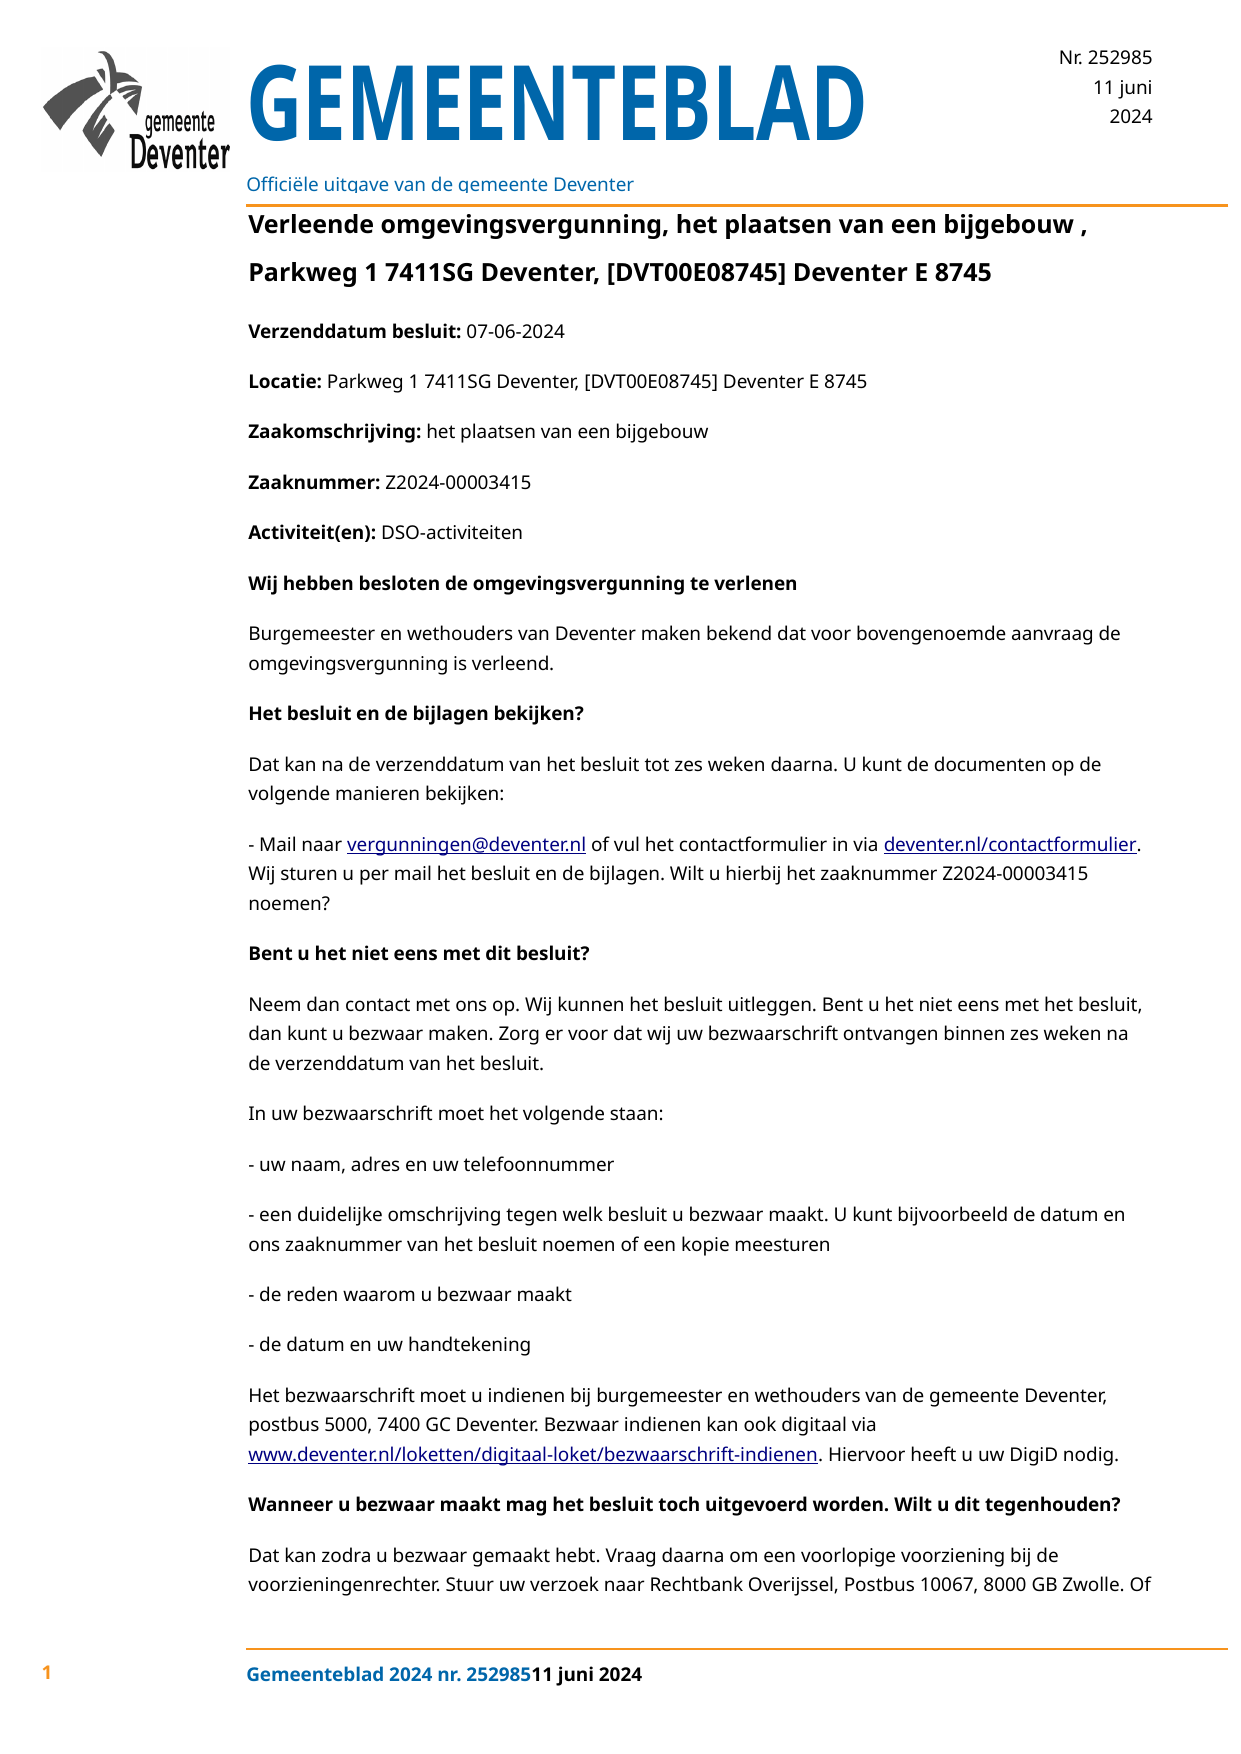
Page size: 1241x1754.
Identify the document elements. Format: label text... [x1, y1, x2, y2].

text Het bezwaarschrift moet u indienen bij burgemeester en wethouders van de gemeente Deventer, postbus 5000, 7400 GC Deventer. Bezwaar indienen kan ook digitaal via www.deventer.nl/loketten/digitaal-loket/bezwaarschrift-indienen. Hiervoor heeft u uw DigiD nodig. [248, 1382, 1152, 1467]
text Locatie: Parkweg 1 7411SG Deventer, [DVT00E08745] Deventer E 8745 [248, 368, 1152, 394]
text In uw bezwaarschrift moet het volgende staan: [248, 1100, 1152, 1126]
picture [41, 47, 231, 172]
text Wanneer u bezwaar maakt mag het besluit toch uitgevoerd worden. Wilt u dit tegenhouden? [248, 1492, 1152, 1517]
text Verzenddatum besluit: 07-06-2024 [248, 318, 1152, 344]
text - Mail naar vergunningen@deventer.nl of vul het contactformulier in via deventer.nl/contactformulier. Wij sturen u per mail het besluit en de bijlagen. Wilt u hierbij het zaaknummer Z2024-00003415 noemen? [248, 831, 1152, 916]
text Wij hebben besloten de omgevingsvergunning te verlenen [248, 570, 1152, 596]
text - de reden waarom u bezwaar maakt [248, 1281, 1152, 1307]
text Dat kan zodra u bezwaar gemaakt hebt. Vraag daarna om een voorlopige voorziening bij de voorzieningenrechter. Stuur uw verzoek naar Rechtbank Overijssel, Postbus 10067, 8000 GB Zwolle. Of [248, 1542, 1152, 1597]
text Het besluit en de bijlagen bekijken? [248, 700, 1152, 726]
text Bent u het niet eens met dit besluit? [248, 940, 1152, 966]
text - de datum en uw handtekening [248, 1332, 1152, 1357]
text Verleende omgevingsvergunning, het plaatsen van een bijgebouw , Parkweg 1 7411SG Deventer, [DVT00E08745] Deventer E 8745 [248, 207, 1152, 288]
text Zaaknummer: Z2024-00003415 [248, 469, 1152, 495]
text - uw naam, adres en uw telefoonnummer [248, 1151, 1152, 1177]
text Neem dan contact met ons op. Wij kunnen het besluit uitleggen. Bent u het niet eens met het besluit, dan kunt u bezwaar maken. Zorg er voor dat wij uw bezwaarschrift ontvangen binnen zes weken na de verzenddatum van het besluit. [248, 991, 1152, 1076]
text Dat kan na de verzenddatum van het besluit tot zes weken daarna. U kunt de documenten op de volgende manieren bekijken: [248, 751, 1152, 806]
text Activiteit(en): DSO-activiteiten [248, 519, 1152, 545]
text Burgemeester en wethouders van Deventer maken bekend dat voor bovengenoemde aanvraag de omgevingsvergunning is verleend. [248, 620, 1152, 676]
text - een duidelijke omschrijving tegen welk besluit u bezwaar maakt. U kunt bijvoorbeeld de datum en ons zaaknummer van het besluit noemen of een kopie meesturen [248, 1201, 1152, 1257]
text Zaakomschrijving: het plaatsen van een bijgebouw [248, 419, 1152, 444]
